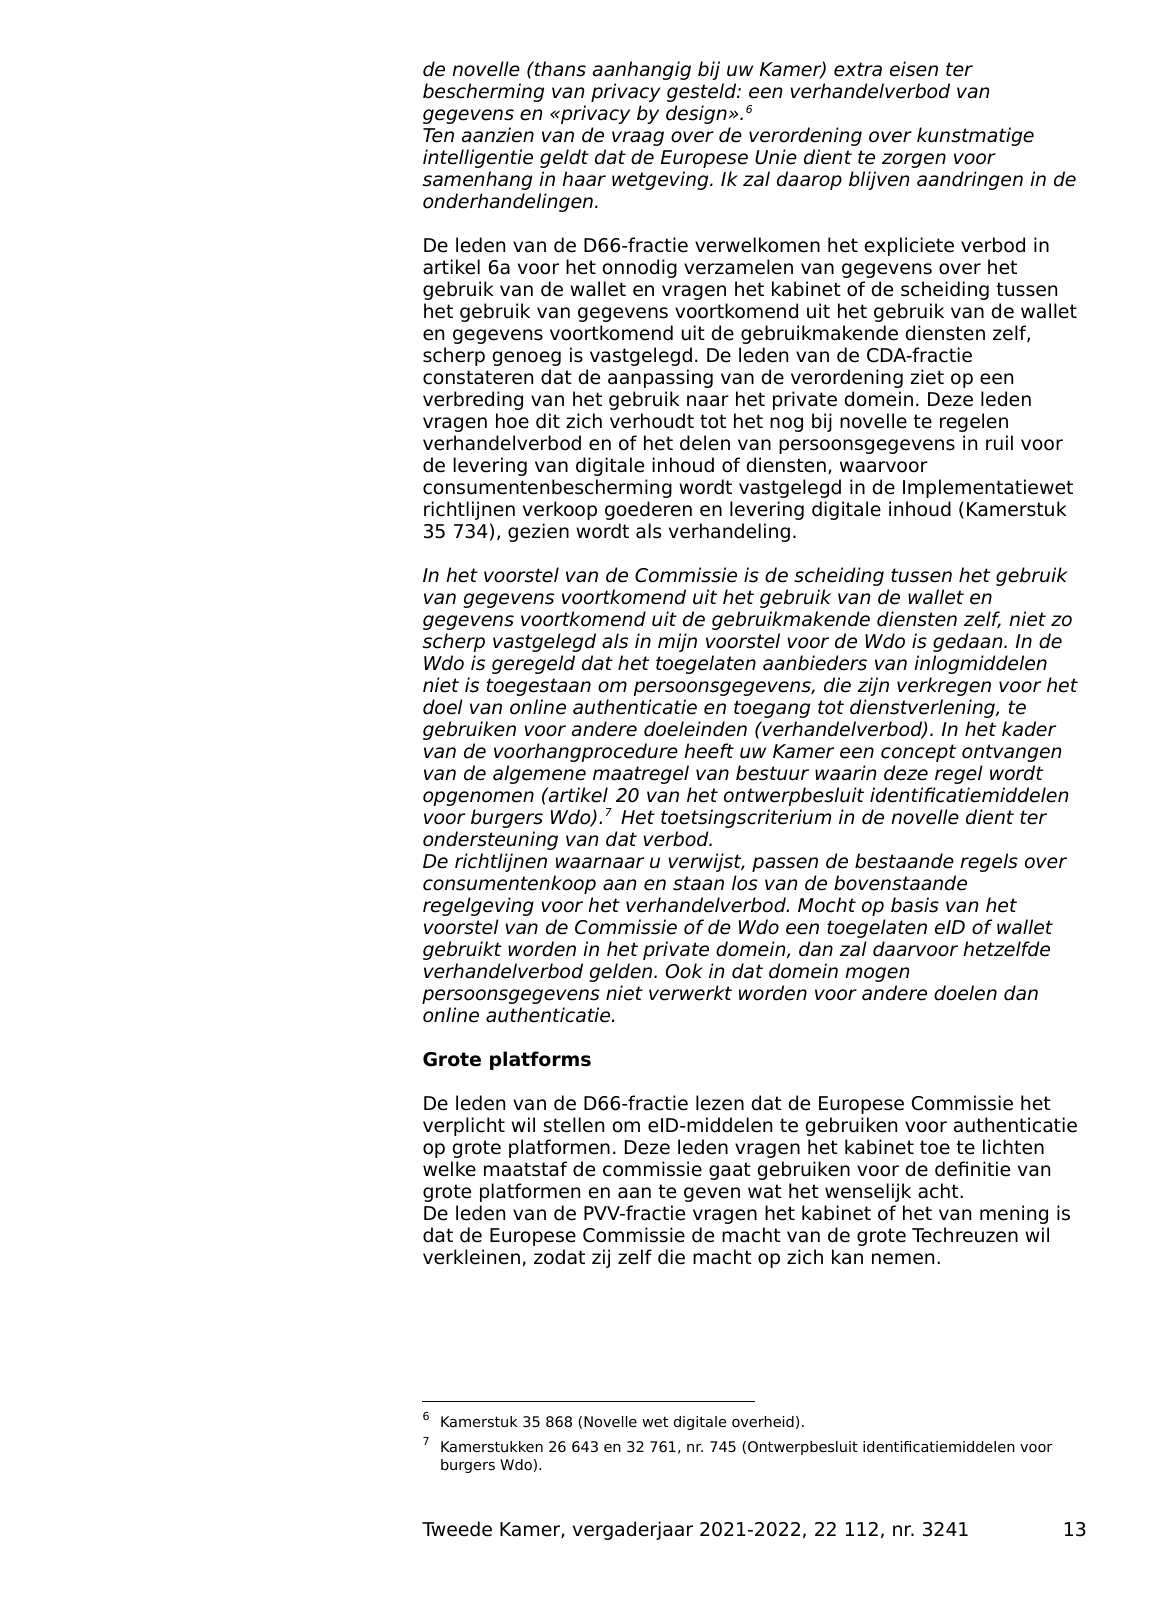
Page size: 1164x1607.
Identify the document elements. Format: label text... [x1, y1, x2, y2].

text de novelle (thans aanhangig bij uw Kamer) extra eisen ter bescherming van privacy gesteld: een verhandelverbod van gegevens en «privacy by design». [422, 59, 1087, 125]
text In het voorstel van de Commissie is de scheiding tussen het gebruik van gegevens voortkomend uit het gebruik van de wallet en gegevens voortkomend uit de gebruikmakende diensten zelf, niet zo scherp vastgelegd als in mijn voorstel voor de Wdo is gedaan. In de Wdo is geregeld dat het toegelaten aanbieders van inlogmiddelen niet is toegestaan om persoonsgegevens, die zijn verkregen voor het doel van online authenticatie en toegang tot dienstverlening, te gebruiken voor andere doeleinden (verhandelverbod). In het kader van de voorhangprocedure heeft uw Kamer een concept ontvangen van de algemene maatregel van bestuur waarin deze regel wordt opgenomen (artikel 20 van het ontwerpbesluit identificatiemiddelen voor burgers Wdo). Het toetsingscriterium in de novelle dient ter ondersteuning van dat verbod. [422, 565, 1087, 851]
text Kamerstukken 26 643 en 32 761, nr. 745 (Ontwerpbesluit identificatiemiddelen voor burgers Wdo). [422, 1435, 1087, 1474]
subtitle Grote platforms [422, 1049, 1087, 1071]
text De leden van de D66-fractie lezen dat de Europese Commissie het verplicht wil stellen om eID-middelen te gebruiken voor authenticatie op grote platformen. Deze leden vragen het kabinet toe te lichten welke maatstaf de commissie gaat gebruiken voor de definitie van grote platformen en aan te geven wat het wenselijk acht. [422, 1093, 1087, 1203]
text De leden van de PVV-fractie vragen het kabinet of het van mening is dat de Europese Commissie de macht van de grote Techreuzen wil verkleinen, zodat zij zelf die macht op zich kan nemen. [422, 1203, 1087, 1269]
text Kamerstuk 35 868 (Novelle wet digitale overheid). [422, 1410, 1087, 1432]
text Ten aanzien van de vraag over de verordening over kunstmatige intelligentie geldt dat de Europese Unie dient te zorgen voor samenhang in haar wetgeving. Ik zal daarop blijven aandringen in de onderhandelingen. [422, 125, 1087, 213]
text De richtlijnen waarnaar u verwijst, passen de bestaande regels over consumentenkoop aan en staan los van de bovenstaande regelgeving voor het verhandelverbod. Mocht op basis van het voorstel van de Commissie of de Wdo een toegelaten eID of wallet gebruikt worden in het private domein, dan zal daarvoor hetzelfde verhandelverbod gelden. Ook in dat domein mogen persoonsgegevens niet verwerkt worden voor andere doelen dan online authenticatie. [422, 851, 1087, 1027]
text De leden van de D66-fractie verwelkomen het expliciete verbod in artikel 6a voor het onnodig verzamelen van gegevens over het gebruik van de wallet en vragen het kabinet of de scheiding tussen het gebruik van gegevens voortkomend uit het gebruik van de wallet en gegevens voortkomend uit de gebruikmakende diensten zelf, scherp genoeg is vastgelegd. De leden van de CDA-fractie constateren dat de aanpassing van de verordening ziet op een verbreding van het gebruik naar het private domein. Deze leden vragen hoe dit zich verhoudt tot het nog bij novelle te regelen verhandelverbod en of het delen van persoonsgegevens in ruil voor de levering van digitale inhoud of diensten, waarvoor consumentenbescherming wordt vastgelegd in de Implementatiewet richtlijnen verkoop goederen en levering digitale inhoud (Kamerstuk 35 734), gezien wordt als verhandeling. [422, 235, 1087, 543]
